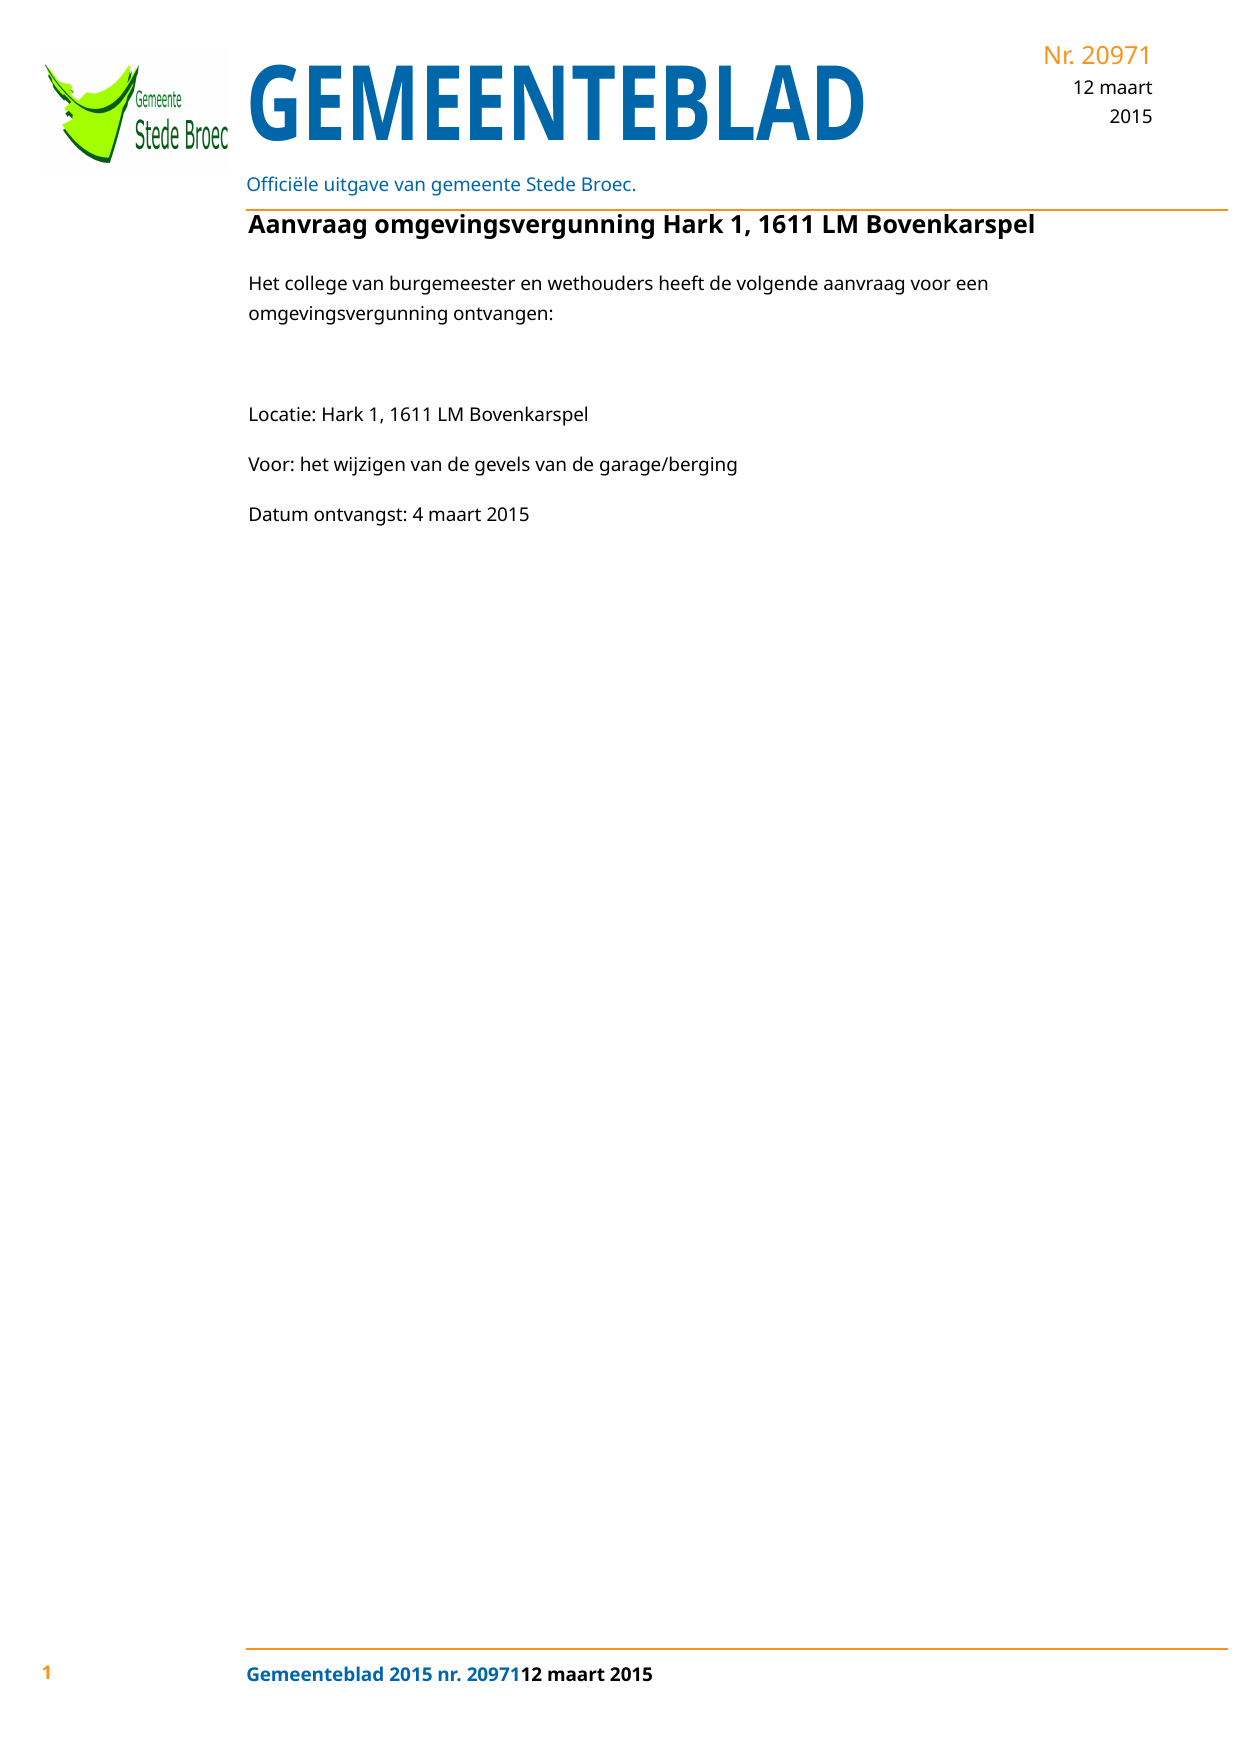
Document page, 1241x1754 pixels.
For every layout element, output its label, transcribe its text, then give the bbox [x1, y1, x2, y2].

text Datum ontvangst: 4 maart 2015 [248, 502, 1152, 527]
text Het college van burgemeester en wethouders heeft de volgende aanvraag voor een omgevingsvergunning ontvangen: [248, 270, 1152, 326]
text Aanvraag omgevingsvergunning Hark 1, 1611 LM Bovenkarspel [248, 211, 1152, 241]
text Voor: het wijzigen van de gevels van de garage/berging [248, 451, 1152, 477]
text Locatie: Hark 1, 1611 LM Bovenkarspel [248, 401, 1152, 426]
picture [41, 47, 231, 172]
